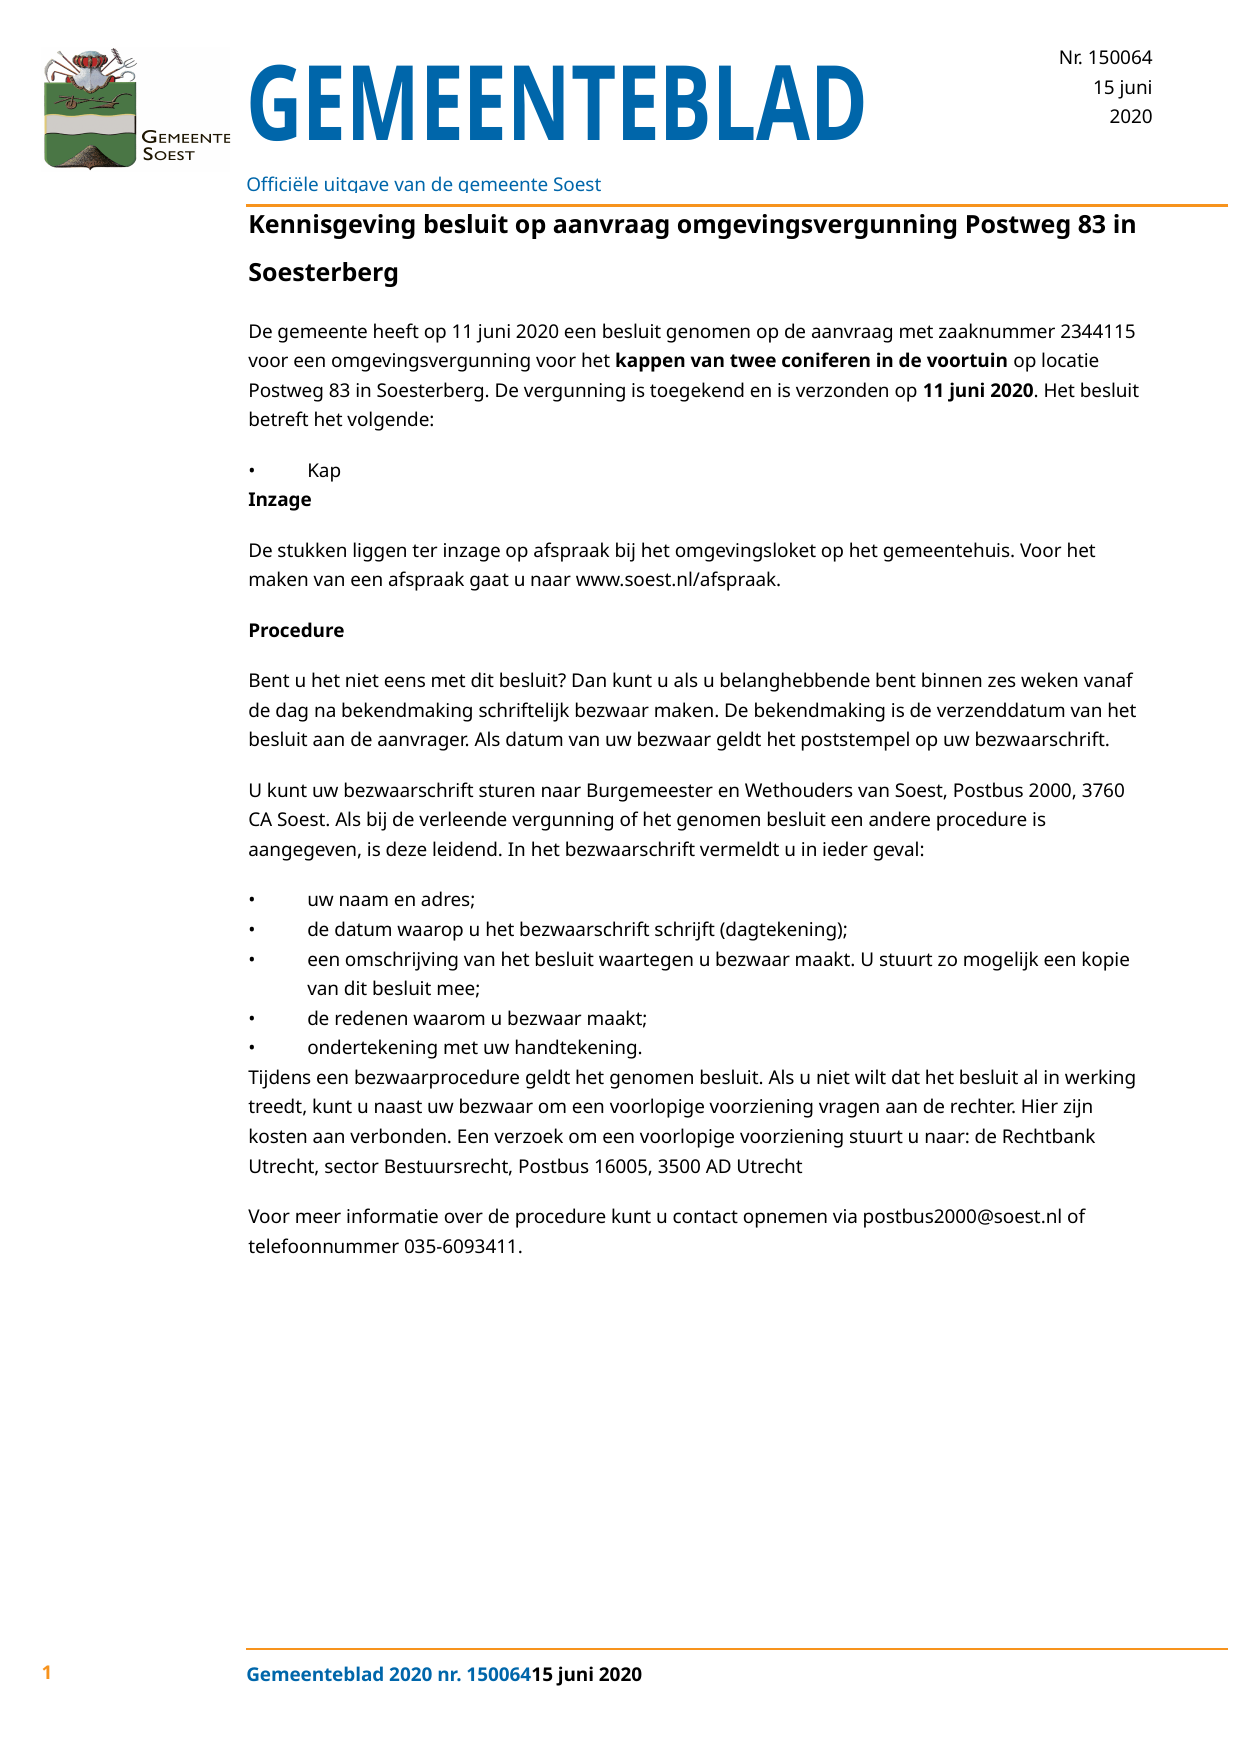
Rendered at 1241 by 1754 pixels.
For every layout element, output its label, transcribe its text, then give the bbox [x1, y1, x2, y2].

list de redenen waarom u bezwaar maakt; [248, 1005, 1152, 1031]
list Kap [248, 457, 1152, 483]
text Voor meer informatie over de procedure kunt u contact opnemen via postbus2000@soest.nl of telefoonnummer 035-6093411. [248, 1203, 1152, 1259]
text U kunt uw bezwaarschrift sturen naar Burgemeester en Wethouders van Soest, Postbus 2000, 3760 CA Soest. Als bij de verleende vergunning of het genomen besluit een andere procedure is aangegeven, is deze leidend. In het bezwaarschrift vermeldt u in ieder geval: [248, 777, 1152, 862]
text Procedure [248, 617, 1152, 643]
list een omschrijving van het besluit waartegen u bezwaar maakt. U stuurt zo mogelijk een kopie van dit besluit mee; [248, 946, 1152, 1001]
text Tijdens een bezwaarprocedure geldt het genomen besluit. Als u niet wilt dat het besluit al in werking treedt, kunt u naast uw bezwaar om een voorlopige voorziening vragen aan de rechter. Hier zijn kosten aan verbonden. Een verzoek om een voorlopige voorziening stuurt u naar: de Rechtbank Utrecht, sector Bestuursrecht, Postbus 16005, 3500 AD Utrecht [248, 1064, 1152, 1179]
text Inzage [248, 487, 1152, 512]
text Bent u het niet eens met dit besluit? Dan kunt u als u belanghebbende bent binnen zes weken vanaf de dag na bekendmaking schriftelijk bezwaar maken. De bekendmaking is de verzenddatum van het besluit aan de aanvrager. Als datum van uw bezwaar geldt het poststempel op uw bezwaarschrift. [248, 667, 1152, 752]
picture [41, 47, 231, 172]
list ondertekening met uw handtekening. [248, 1034, 1152, 1060]
text Kennisgeving besluit op aanvraag omgevingsvergunning Postweg 83 in Soesterberg [248, 207, 1152, 288]
text De gemeente heeft op 11 juni 2020 een besluit genomen op de aanvraag met zaaknummer 2344115 voor een omgevingsvergunning voor het kappen van twee coniferen in de voortuin op locatie Postweg 83 in Soesterberg. De vergunning is toegekend en is verzonden op 11 juni 2020. Het besluit betreft het volgende: [248, 318, 1152, 432]
text De stukken liggen ter inzage op afspraak bij het omgevingsloket op het gemeentehuis. Voor het maken van een afspraak gaat u naar www.soest.nl/afspraak. [248, 537, 1152, 592]
list uw naam en adres; [248, 887, 1152, 912]
list de datum waarop u het bezwaarschrift schrijft (dagtekening); [248, 916, 1152, 942]
